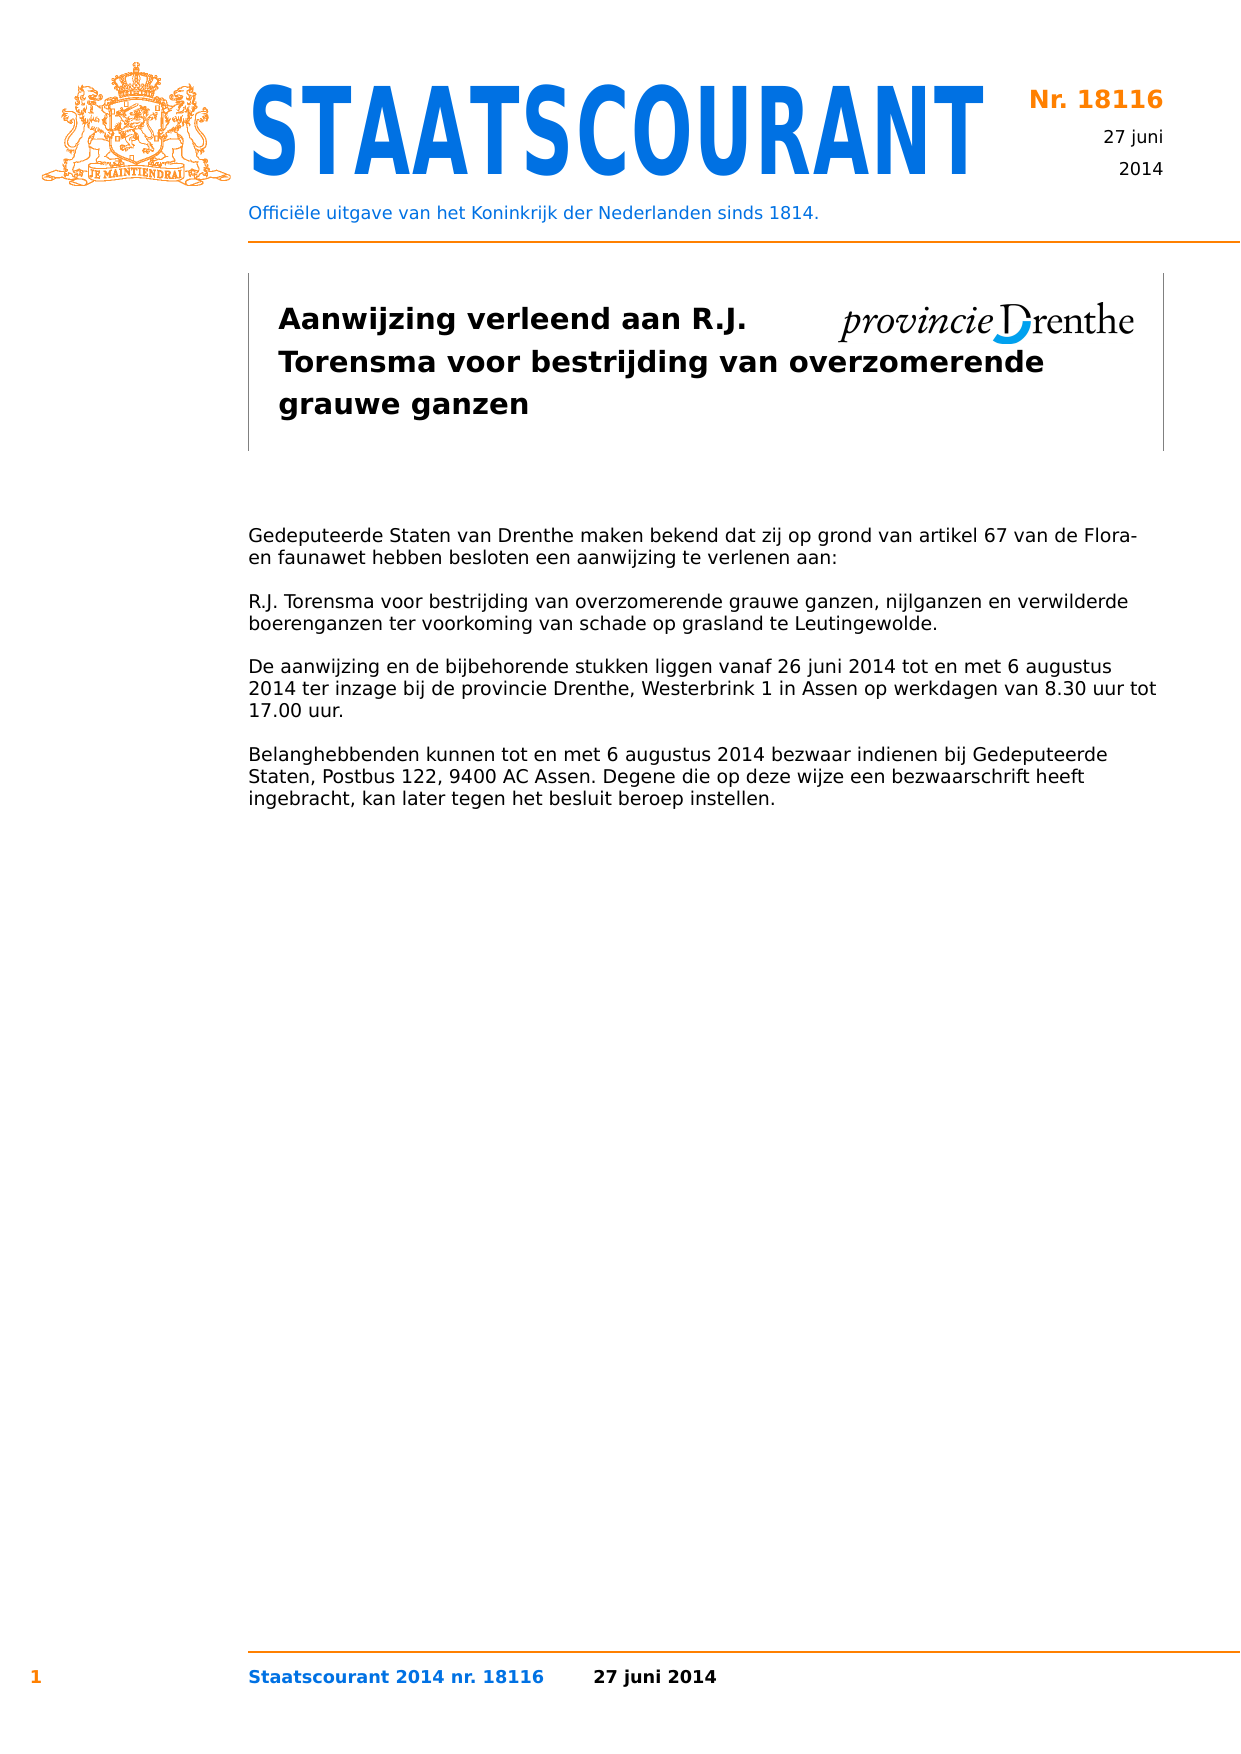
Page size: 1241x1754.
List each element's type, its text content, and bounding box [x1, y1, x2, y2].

subtitle Aanwijzing verleend aan R.J. Torensma voor bestrijding van overzomerende grauwe ganzen [249, 273, 1163, 451]
table_cell 2014 [998, 153, 1240, 203]
table_header [25, 62, 248, 241]
text De aanwijzing en de bijbehorende stukken liggen vanaf 26 juni 2014 tot en met 6 augustus 2014 ter inzage bij de provincie Drenthe, Westerbrink 1 in Assen op werkdagen van 8.30 uur tot 17.00 uur. [248, 656, 1163, 722]
table_header STAATSCOURANT [248, 62, 998, 203]
text Gedeputeerde Staten van Drenthe maken bekend dat zij op grond van artikel 67 van de Flora- en faunawet hebben besloten een aanwijzing te verlenen aan: [248, 525, 1163, 569]
table_cell 27 juni [998, 121, 1240, 153]
picture [41, 62, 231, 186]
text R.J. Torensma voor bestrijding van overzomerende grauwe ganzen, nijlganzen en verwilderde boerenganzen ter voorkoming van schade op grasland te Leutingewolde. [248, 591, 1163, 634]
picture [838, 302, 1134, 344]
text Belanghebbenden kunnen tot en met 6 augustus 2014 bezwaar indienen bij Gedeputeerde Staten, Postbus 122, 9400 AC Assen. Degene die op deze wijze een bezwaarschrift heeft ingebracht, kan later tegen het besluit beroep instellen. [248, 744, 1163, 810]
table_header Nr. 18116 [998, 62, 1240, 121]
table_cell Officiële uitgave van het Koninkrijk der Nederlanden sinds 1814. [248, 203, 1240, 241]
